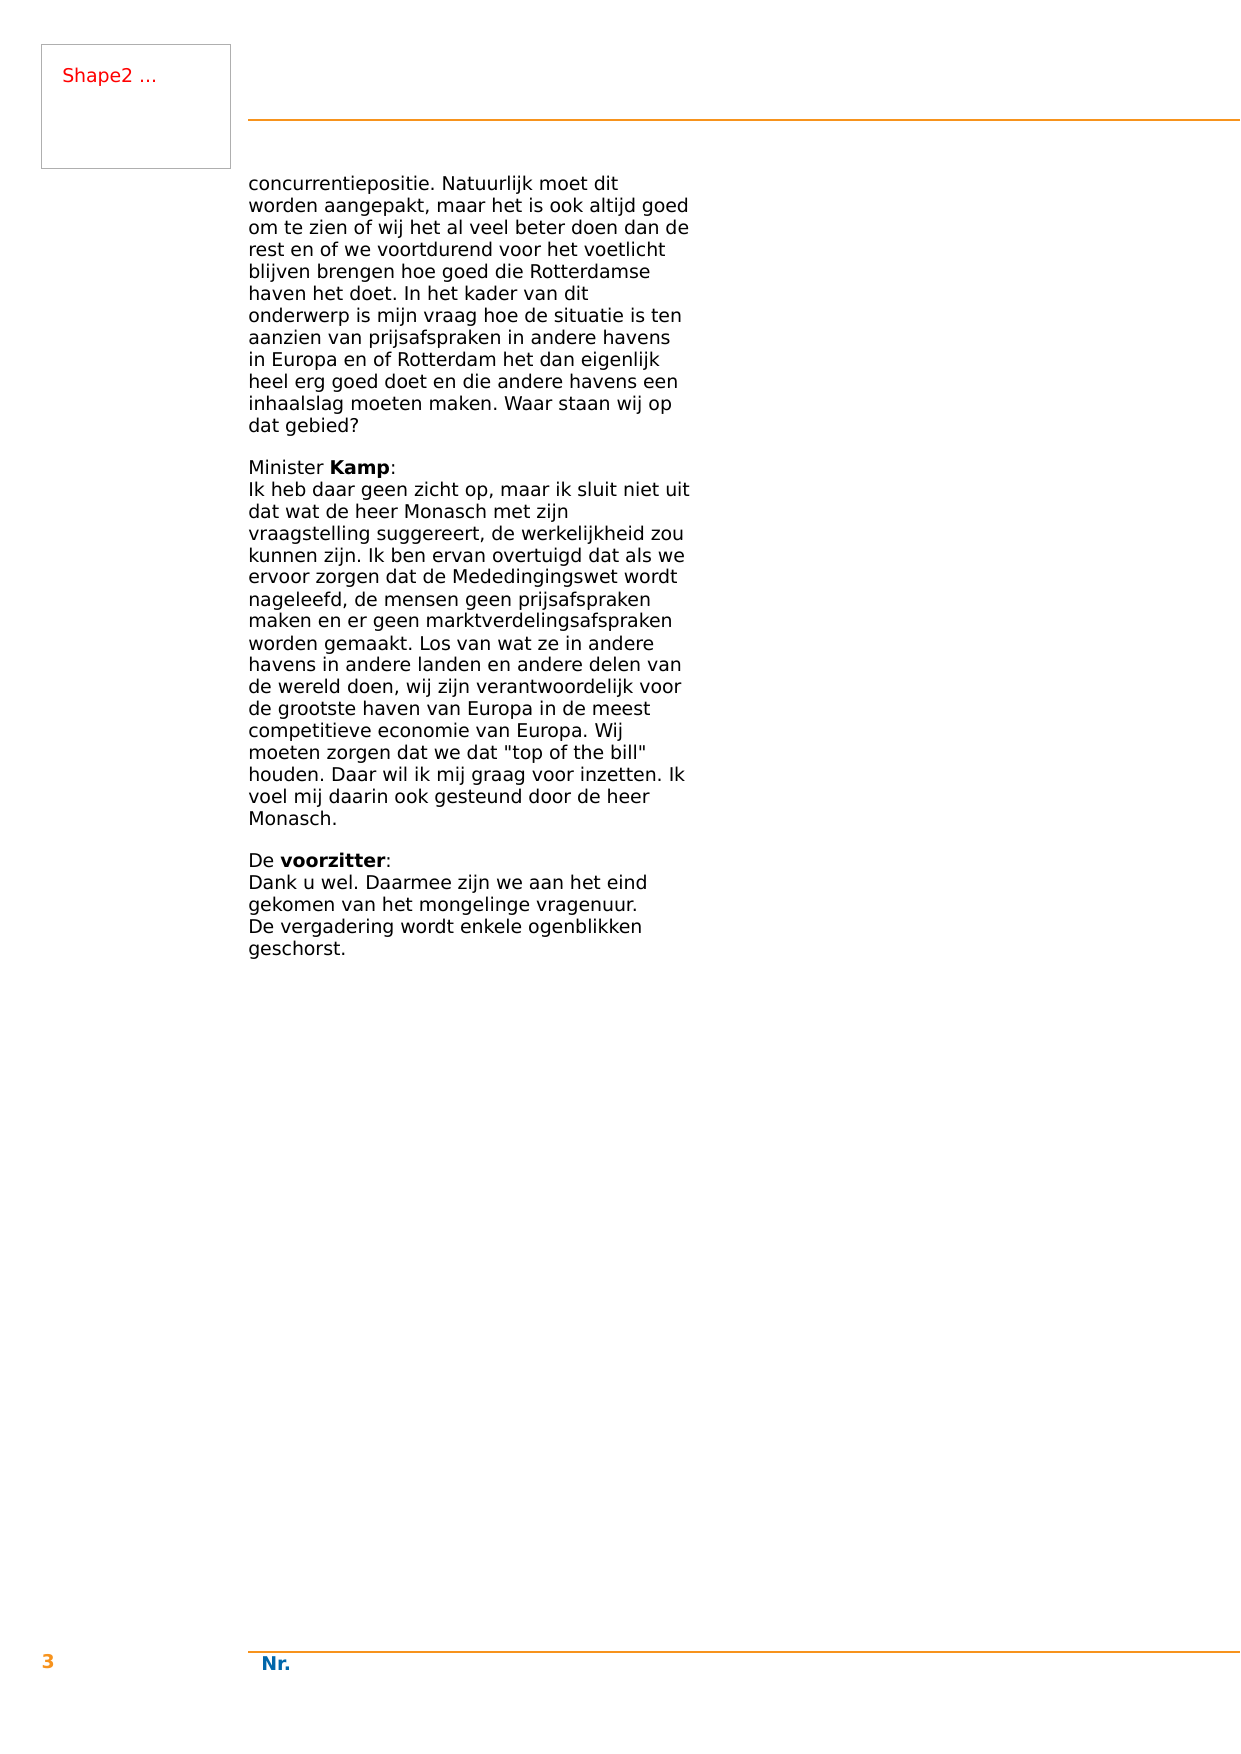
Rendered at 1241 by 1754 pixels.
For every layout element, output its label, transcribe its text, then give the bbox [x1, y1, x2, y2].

text De vergadering wordt enkele ogenblikken geschorst. [248, 916, 691, 960]
text concurrentiepositie. Natuurlijk moet dit worden aangepakt, maar het is ook altijd goed om te zien of wij het al veel beter doen dan de rest en of we voortdurend voor het voetlicht blijven brengen hoe goed die Rotterdamse haven het doet. In het kader van dit onderwerp is mijn vraag hoe de situatie is ten aanzien van prijsafspraken in andere havens in Europa en of Rotterdam het dan eigenlijk heel erg goed doet en die andere havens een inhaalslag moeten maken. Waar staan wij op dat gebied? [248, 173, 691, 437]
text De voorzitter: [248, 850, 691, 872]
text Minister Kamp: [248, 457, 691, 478]
text Ik heb daar geen zicht op, maar ik sluit niet uit dat wat de heer Monasch met zijn vraagstelling suggereert, de werkelijkheid zou kunnen zijn. Ik ben ervan overtuigd dat als we ervoor zorgen dat de Mededingingswet wordt nageleefd, de mensen geen prijsafspraken maken en er geen marktverdelingsafspraken worden gemaakt. Los van wat ze in andere havens in andere landen en andere delen van de wereld doen, wij zijn verantwoordelijk voor de grootste haven van Europa in de meest competitieve economie van Europa. Wij moeten zorgen dat we dat "top of the bill" houden. Daar wil ik mij graag voor inzetten. Ik voel mij daarin ook gesteund door de heer Monasch. [248, 478, 691, 830]
text Dank u wel. Daarmee zijn we aan het eind gekomen van het mongelinge vragenuur. [248, 872, 691, 916]
